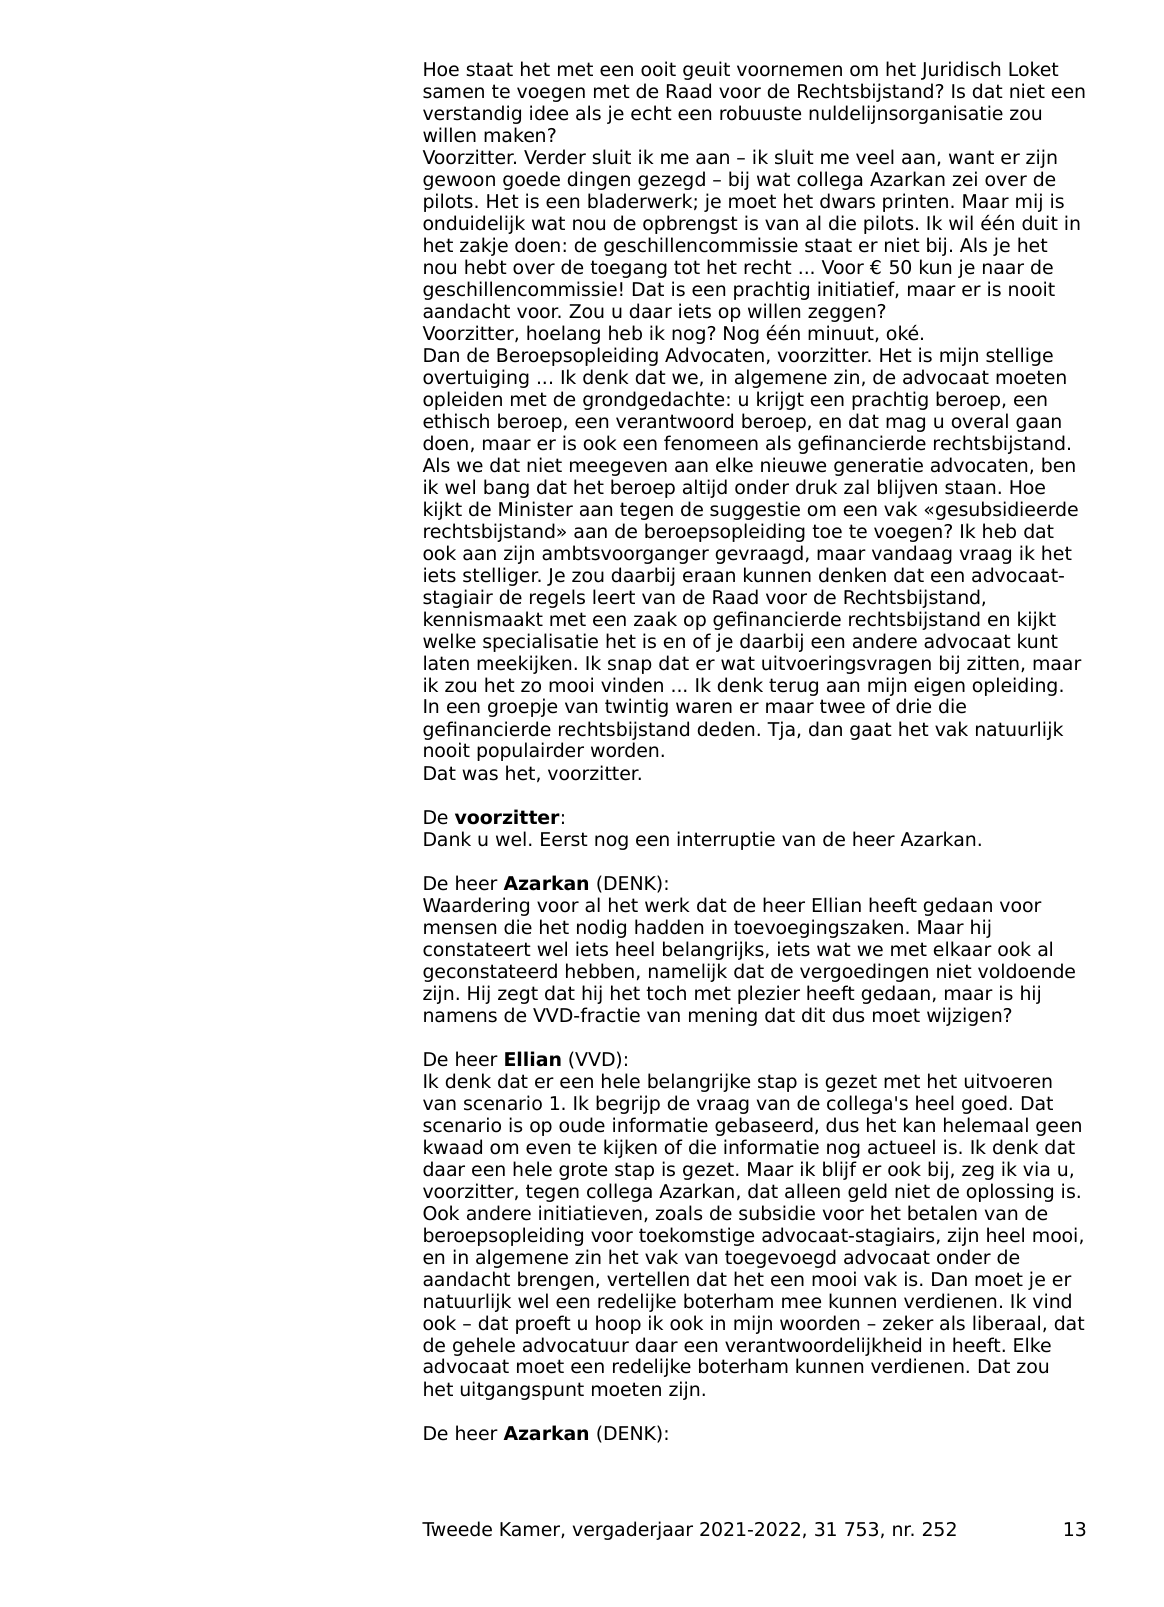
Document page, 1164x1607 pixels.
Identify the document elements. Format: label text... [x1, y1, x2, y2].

text De heer Azarkan (DENK): [422, 873, 1087, 895]
text De voorzitter: [422, 807, 1087, 828]
text Dat was het, voorzitter. [422, 762, 1087, 784]
text Dan de Beroepsopleiding Advocaten, voorzitter. Het is mijn stellige overtuiging ... Ik denk dat we, in algemene zin, de advocaat moeten opleiden met de grondgedachte: u krijgt een prachtig beroep, een ethisch beroep, een verantwoord beroep, en dat mag u overal gaan doen, maar er is ook een fenomeen als gefinancierde rechtsbijstand. Als we dat niet meegeven aan elke nieuwe generatie advocaten, ben ik wel bang dat het beroep altijd onder druk zal blijven staan. Hoe kijkt de Minister aan tegen de suggestie om een vak «gesubsidieerde rechtsbijstand» aan de beroepsopleiding toe te voegen? Ik heb dat ook aan zijn ambtsvoorganger gevraagd, maar vandaag vraag ik het iets stelliger. Je zou daarbij eraan kunnen denken dat een advocaat-stagiair de regels leert van de Raad voor de Rechtsbijstand, kennismaakt met een zaak op gefinancierde rechtsbijstand en kijkt welke specialisatie het is en of je daarbij een andere advocaat kunt laten meekijken. Ik snap dat er wat uitvoeringsvragen bij zitten, maar ik zou het zo mooi vinden ... Ik denk terug aan mijn eigen opleiding. In een groepje van twintig waren er maar twee of drie die gefinancierde rechtsbijstand deden. Tja, dan gaat het vak natuurlijk nooit populairder worden. [422, 345, 1087, 762]
text Waardering voor al het werk dat de heer Ellian heeft gedaan voor mensen die het nodig hadden in toevoegingszaken. Maar hij constateert wel iets heel belangrijks, iets wat we met elkaar ook al geconstateerd hebben, namelijk dat de vergoedingen niet voldoende zijn. Hij zegt dat hij het toch met plezier heeft gedaan, maar is hij namens de VVD-fractie van mening dat dit dus moet wijzigen? [422, 895, 1087, 1027]
text Voorzitter. Verder sluit ik me aan – ik sluit me veel aan, want er zijn gewoon goede dingen gezegd – bij wat collega Azarkan zei over de pilots. Het is een bladerwerk; je moet het dwars printen. Maar mij is onduidelijk wat nou de opbrengst is van al die pilots. Ik wil één duit in het zakje doen: de geschillencommissie staat er niet bij. Als je het nou hebt over de toegang tot het recht ... Voor € 50 kun je naar de geschillencommissie! Dat is een prachtig initiatief, maar er is nooit aandacht voor. Zou u daar iets op willen zeggen? [422, 147, 1087, 323]
text De heer Ellian (VVD): [422, 1049, 1087, 1071]
text Hoe staat het met een ooit geuit voornemen om het Juridisch Loket samen te voegen met de Raad voor de Rechtsbijstand? Is dat niet een verstandig idee als je echt een robuuste nuldelijnsorganisatie zou willen maken? [422, 59, 1087, 147]
text Ik denk dat er een hele belangrijke stap is gezet met het uitvoeren van scenario 1. Ik begrijp de vraag van de collega's heel goed. Dat scenario is op oude informatie gebaseerd, dus het kan helemaal geen kwaad om even te kijken of die informatie nog actueel is. Ik denk dat daar een hele grote stap is gezet. Maar ik blijf er ook bij, zeg ik via u, voorzitter, tegen collega Azarkan, dat alleen geld niet de oplossing is. Ook andere initiatieven, zoals de subsidie voor het betalen van de beroepsopleiding voor toekomstige advocaat-stagiairs, zijn heel mooi, en in algemene zin het vak van toegevoegd advocaat onder de aandacht brengen, vertellen dat het een mooi vak is. Dan moet je er natuurlijk wel een redelijke boterham mee kunnen verdienen. Ik vind ook – dat proeft u hoop ik ook in mijn woorden – zeker als liberaal, dat de gehele advocatuur daar een verantwoordelijkheid in heeft. Elke advocaat moet een redelijke boterham kunnen verdienen. Dat zou het uitgangspunt moeten zijn. [422, 1071, 1087, 1400]
text Voorzitter, hoelang heb ik nog? Nog één minuut, oké. [422, 323, 1087, 345]
text De heer Azarkan (DENK): [422, 1423, 1087, 1444]
text Dank u wel. Eerst nog een interruptie van de heer Azarkan. [422, 828, 1087, 851]
